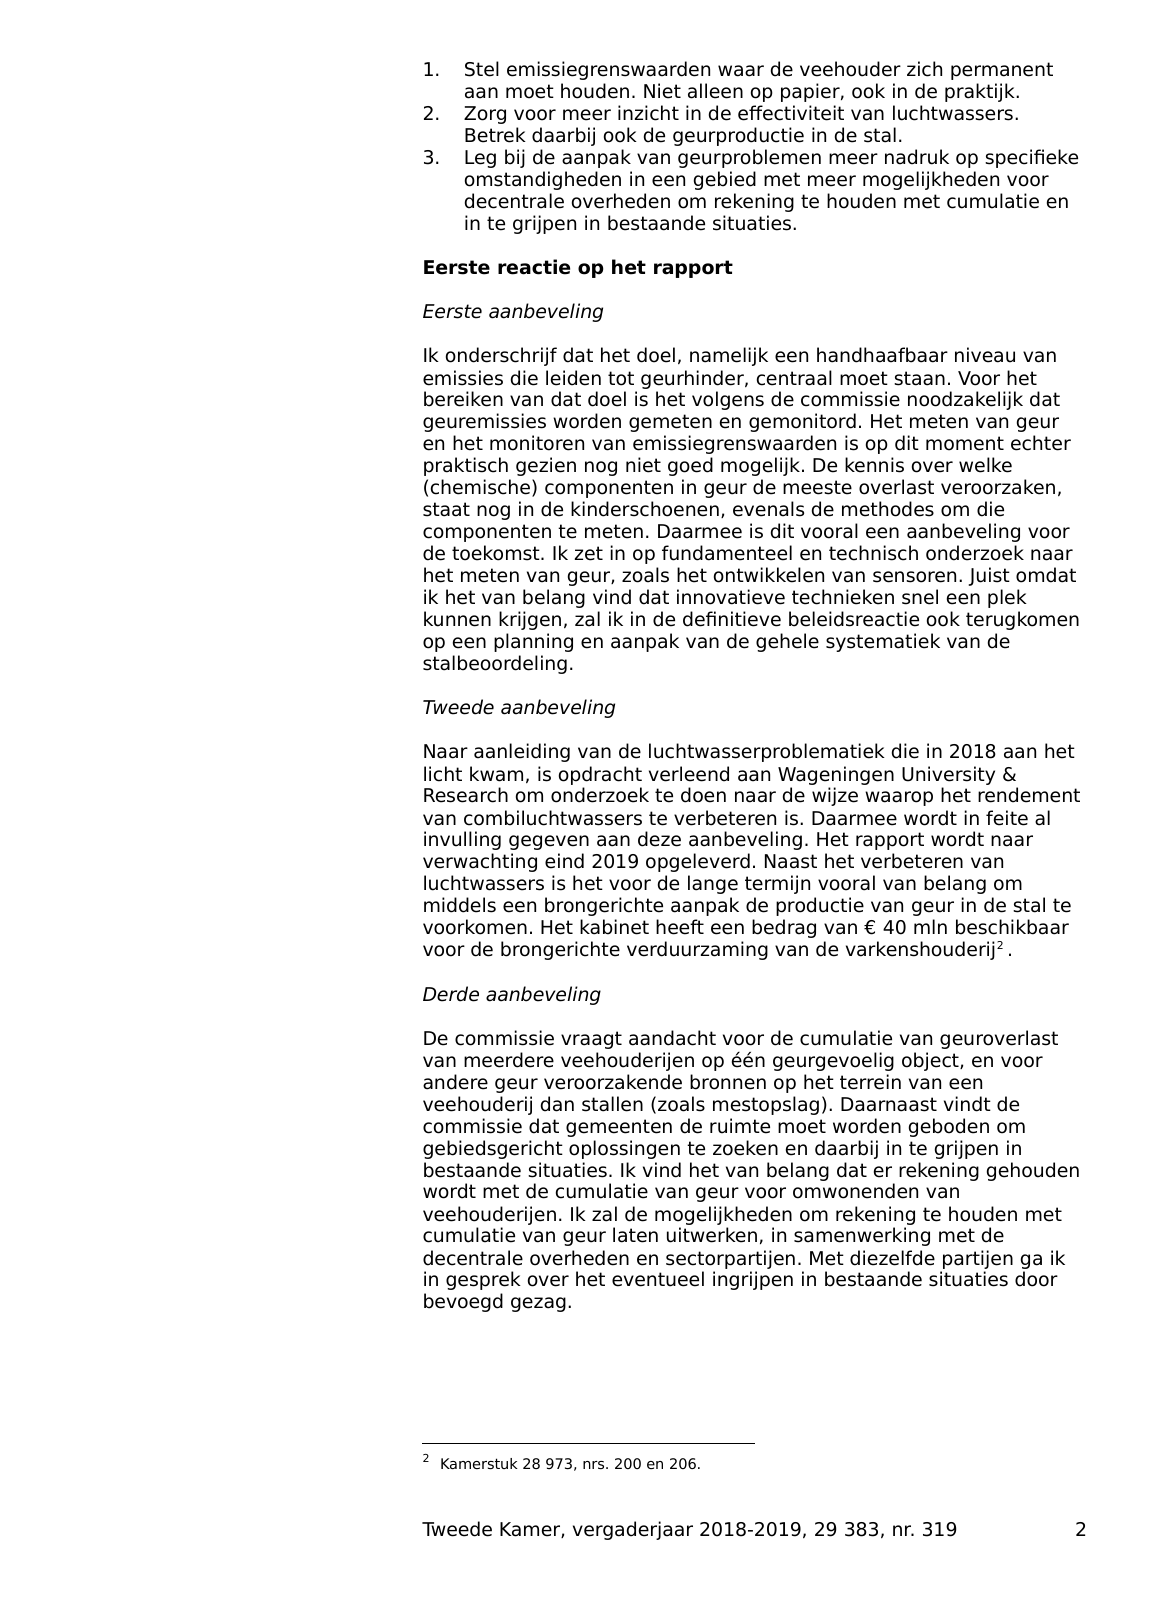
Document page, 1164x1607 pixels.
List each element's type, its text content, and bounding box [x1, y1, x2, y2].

subtitle Tweede aanbeveling [422, 697, 1087, 719]
text 1. Stel emissiegrenswaarden waar de veehouder zich permanent aan moet houden. Niet alleen op papier, ook in de praktijk. [422, 59, 1087, 103]
text Kamerstuk 28 973, nrs. 200 en 206. [422, 1452, 1087, 1474]
text De commissie vraagt aandacht voor de cumulatie van geuroverlast van meerdere veehouderijen op één geurgevoelig object, en voor andere geur veroorzakende bronnen op het terrein van een veehouderij dan stallen (zoals mestopslag). Daarnaast vindt de commissie dat gemeenten de ruimte moet worden geboden om gebiedsgericht oplossingen te zoeken en daarbij in te grijpen in bestaande situaties. Ik vind het van belang dat er rekening gehouden wordt met de cumulatie van geur voor omwonenden van veehouderijen. Ik zal de mogelijkheden om rekening te houden met cumulatie van geur laten uitwerken, in samenwerking met de decentrale overheden en sectorpartijen. Met diezelfde partijen ga ik in gesprek over het eventueel ingrijpen in bestaande situaties door bevoegd gezag. [422, 1028, 1087, 1313]
text 3. Leg bij de aanpak van geurproblemen meer nadruk op specifieke omstandigheden in een gebied met meer mogelijkheden voor decentrale overheden om rekening te houden met cumulatie en in te grijpen in bestaande situaties. [422, 147, 1087, 235]
text Naar aanleiding van de luchtwasserproblematiek die in 2018 aan het licht kwam, is opdracht verleend aan Wageningen University & Research om onderzoek te doen naar de wijze waarop het rendement van combiluchtwassers te verbeteren is. Daarmee wordt in feite al invulling gegeven aan deze aanbeveling. Het rapport wordt naar verwachting eind 2019 opgeleverd. Naast het verbeteren van luchtwassers is het voor de lange termijn vooral van belang om middels een brongerichte aanpak de productie van geur in de stal te voorkomen. Het kabinet heeft een bedrag van € 40 mln beschikbaar voor de brongerichte verduurzaming van de varkenshouderij. [422, 741, 1087, 961]
subtitle Eerste reactie op het rapport [422, 257, 1087, 279]
subtitle Derde aanbeveling [422, 983, 1087, 1005]
subtitle Eerste aanbeveling [422, 301, 1087, 323]
text 2. Zorg voor meer inzicht in de effectiviteit van luchtwassers. Betrek daarbij ook de geurproductie in de stal. [422, 103, 1087, 147]
text Ik onderschrijf dat het doel, namelijk een handhaafbaar niveau van emissies die leiden tot geurhinder, centraal moet staan. Voor het bereiken van dat doel is het volgens de commissie noodzakelijk dat geuremissies worden gemeten en gemonitord. Het meten van geur en het monitoren van emissiegrenswaarden is op dit moment echter praktisch gezien nog niet goed mogelijk. De kennis over welke (chemische) componenten in geur de meeste overlast veroorzaken, staat nog in de kinderschoenen, evenals de methodes om die componenten te meten. Daarmee is dit vooral een aanbeveling voor de toekomst. Ik zet in op fundamenteel en technisch onderzoek naar het meten van geur, zoals het ontwikkelen van sensoren. Juist omdat ik het van belang vind dat innovatieve technieken snel een plek kunnen krijgen, zal ik in de definitieve beleidsreactie ook terugkomen op een planning en aanpak van de gehele systematiek van de stalbeoordeling. [422, 345, 1087, 675]
